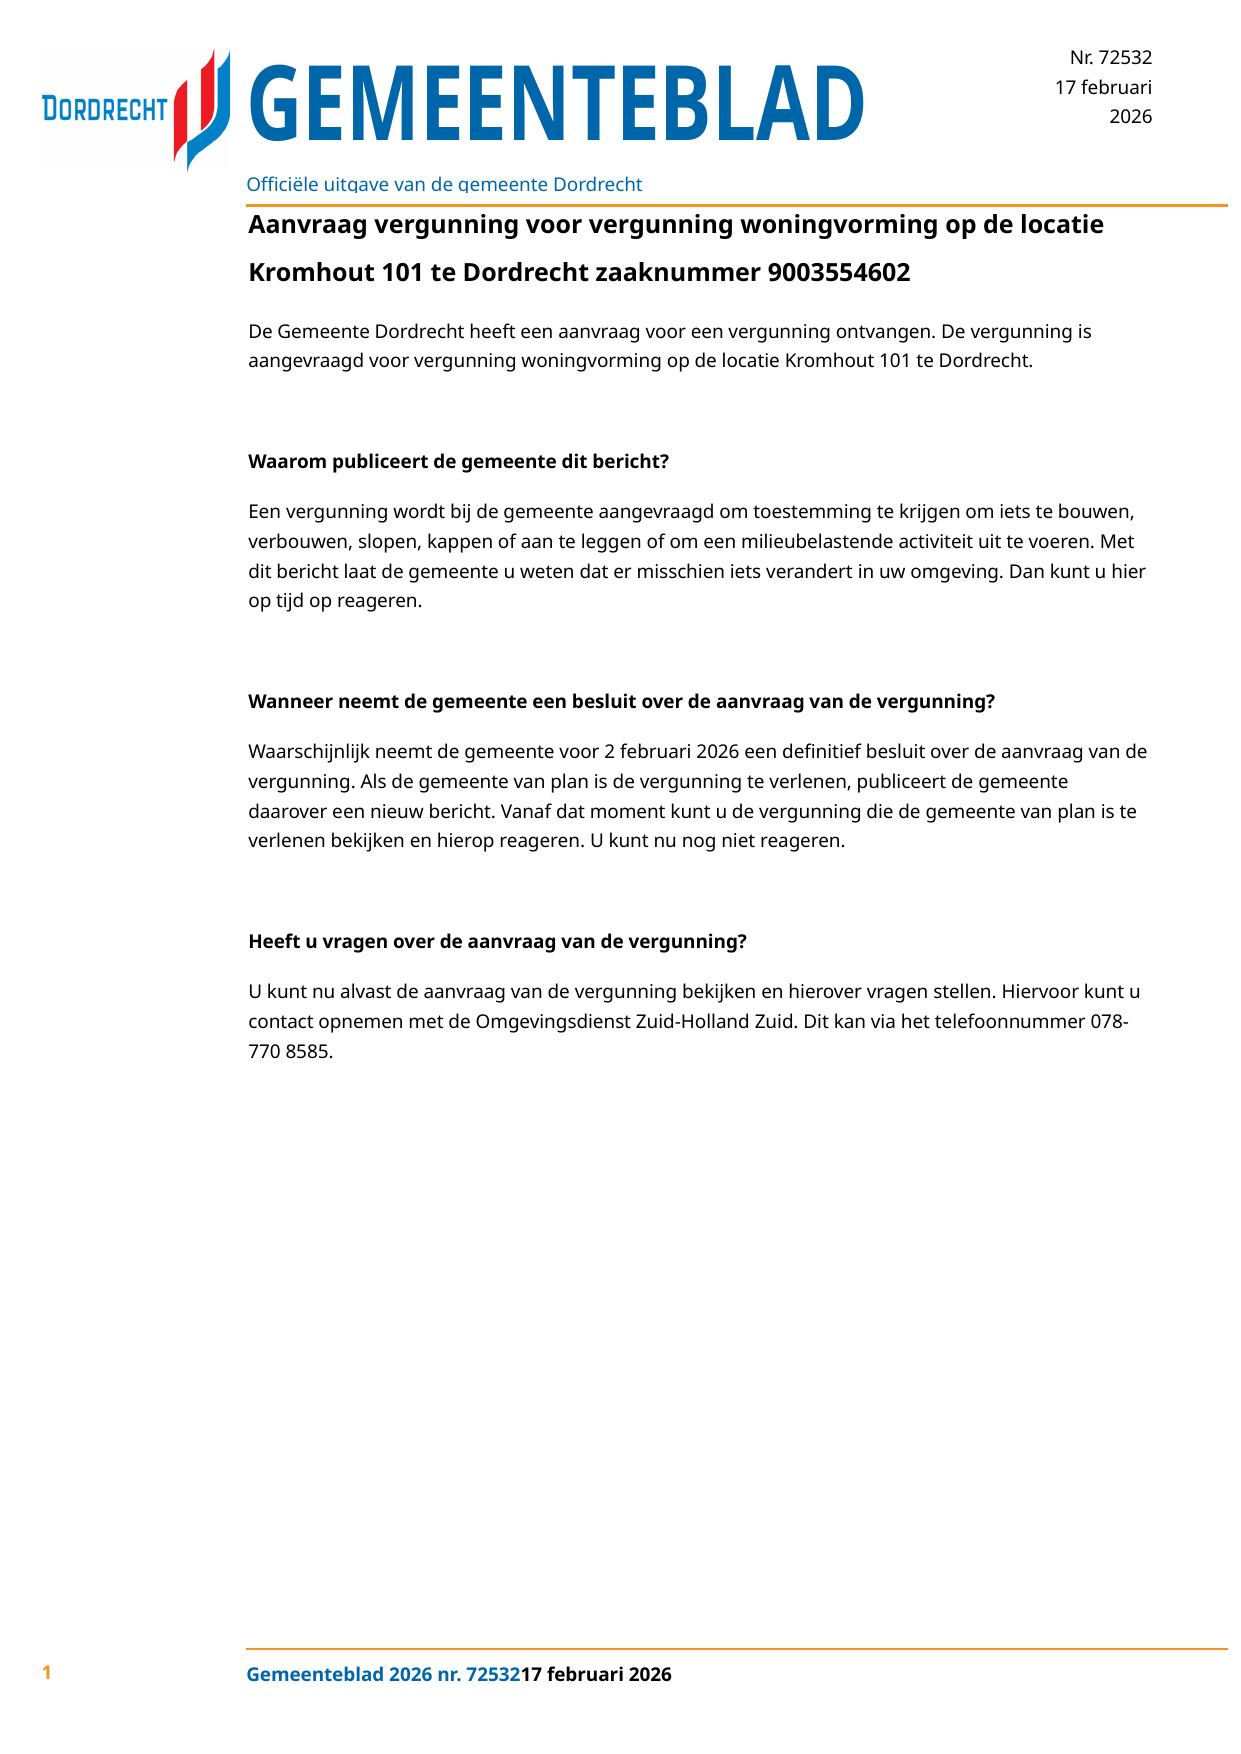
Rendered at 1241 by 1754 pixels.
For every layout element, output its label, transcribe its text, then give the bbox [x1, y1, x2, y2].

text Wanneer neemt de gemeente een besluit over de aanvraag van de vergunning? [248, 688, 1152, 714]
text Waarom publiceert de gemeente dit bericht? [248, 448, 1152, 474]
text U kunt nu alvast de aanvraag van de vergunning bekijken en hierover vragen stellen. Hiervoor kunt u contact opnemen met de Omgevingsdienst Zuid-Holland Zuid. Dit kan via het telefoonnummer 078-770 8585. [248, 979, 1152, 1064]
picture [41, 47, 231, 172]
text De Gemeente Dordrecht heeft een aanvraag voor een vergunning ontvangen. De vergunning is aangevraagd voor vergunning woningvorming op de locatie Kromhout 101 te Dordrecht. [248, 318, 1152, 373]
text Een vergunning wordt bij de gemeente aangevraagd om toestemming te krijgen om iets te bouwen, verbouwen, slopen, kappen of aan te leggen of om een milieubelastende activiteit uit te voeren. Met dit bericht laat de gemeente u weten dat er misschien iets verandert in uw omgeving. Dan kunt u hier op tijd op reageren. [248, 499, 1152, 613]
text Aanvraag vergunning voor vergunning woningvorming op de locatie Kromhout 101 te Dordrecht zaaknummer 9003554602 [248, 207, 1152, 288]
text Heeft u vragen over de aanvraag van de vergunning? [248, 928, 1152, 954]
text Waarschijnlijk neemt de gemeente voor 2 februari 2026 een definitief besluit over de aanvraag van de vergunning. Als de gemeente van plan is de vergunning te verlenen, publiceert de gemeente daarover een nieuw bericht. Vanaf dat moment kunt u de vergunning die de gemeente van plan is te verlenen bekijken en hierop reageren. U kunt nu nog niet reageren. [248, 739, 1152, 853]
